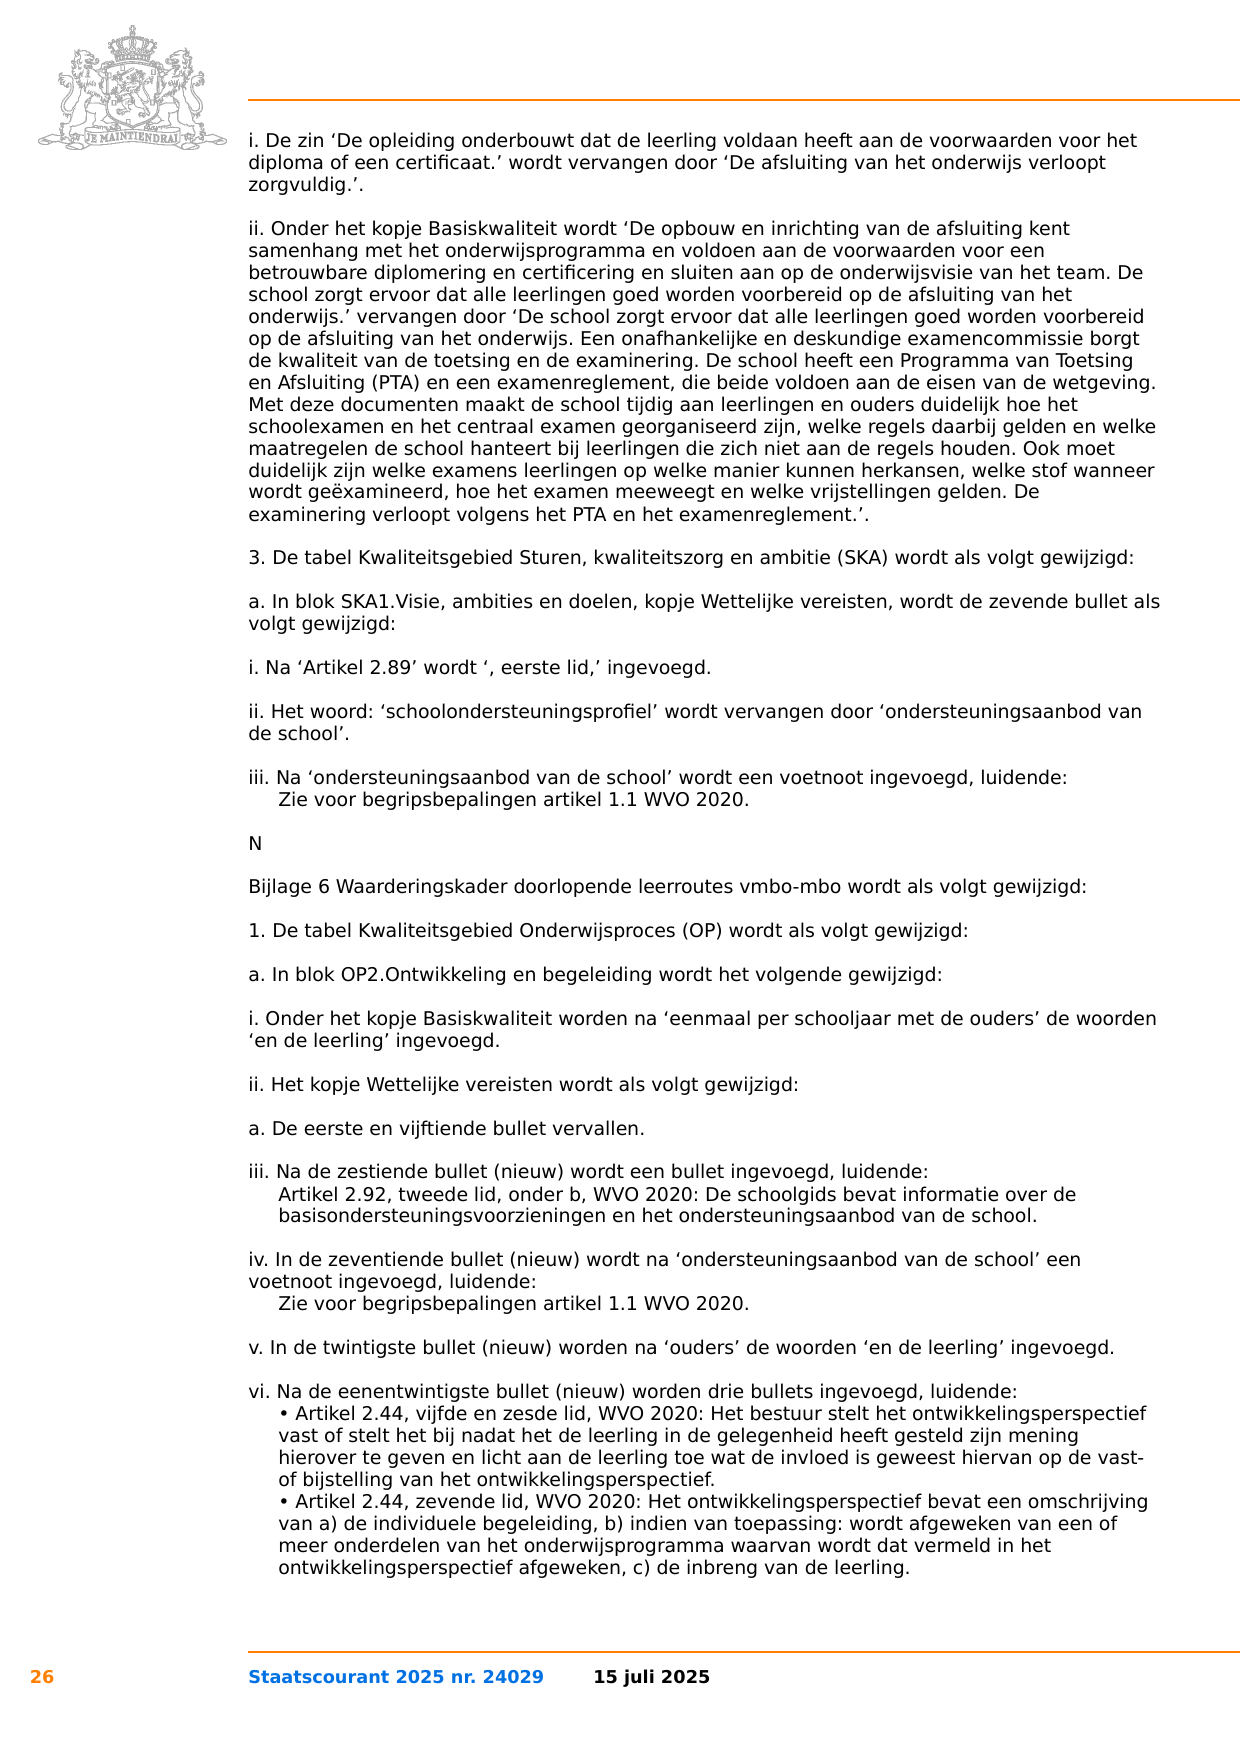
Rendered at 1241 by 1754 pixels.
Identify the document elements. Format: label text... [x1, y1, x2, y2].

text iii. Na de zestiende bullet (nieuw) wordt een bullet ingevoegd, luidende: [248, 1161, 1163, 1183]
text a. De eerste en vijftiende bullet vervallen. [248, 1118, 1163, 1139]
text Bijlage 6 Waarderingskader doorlopende leerroutes vmbo-mbo wordt als volgt gewijzigd: [248, 876, 1163, 898]
text Zie voor begripsbepalingen artikel 1.1 WVO 2020. [278, 789, 1163, 811]
text a. In blok SKA1.Visie, ambities en doelen, kopje Wettelijke vereisten, wordt de zevende bullet als volgt gewijzigd: [248, 591, 1163, 635]
text 3. De tabel Kwaliteitsgebied Sturen, kwaliteitszorg en ambitie (SKA) wordt als volgt gewijzigd: [248, 547, 1163, 569]
text i. Onder het kopje Basiskwaliteit worden na ‘eenmaal per schooljaar met de ouders’ de woorden ‘en de leerling’ ingevoegd. [248, 1008, 1163, 1052]
text ii. Onder het kopje Basiskwaliteit wordt ‘De opbouw en inrichting van de afsluiting kent samenhang met het onderwijsprogramma en voldoen aan de voorwaarden voor een betrouwbare diplomering en certificering en sluiten aan op de onderwijsvisie van het team. De school zorgt ervoor dat alle leerlingen goed worden voorbereid op de afsluiting van het onderwijs.’ vervangen door ‘De school zorgt ervoor dat alle leerlingen goed worden voorbereid op de afsluiting van het onderwijs. Een onafhankelijke en deskundige examencommissie borgt de kwaliteit van de toetsing en de examinering. De school heeft een Programma van Toetsing en Afsluiting (PTA) en een examenreglement, die beide voldoen aan de eisen van de wetgeving. Met deze documenten maakt de school tijdig aan leerlingen en ouders duidelijk hoe het schoolexamen en het centraal examen georganiseerd zijn, welke regels daarbij gelden en welke maatregelen de school hanteert bij leerlingen die zich niet aan de regels houden. Ook moet duidelijk zijn welke examens leerlingen op welke manier kunnen herkansen, welke stof wanneer wordt geëxamineerd, hoe het examen meeweegt en welke vrijstellingen gelden. De examinering verloopt volgens het PTA en het examenreglement.’. [248, 218, 1163, 525]
text i. De zin ‘De opleiding onderbouwt dat de leerling voldaan heeft aan de voorwaarden voor het diploma of een certificaat.’ wordt vervangen door ‘De afsluiting van het onderwijs verloopt zorgvuldig.’. [248, 130, 1163, 196]
text • Artikel 2.44, vijfde en zesde lid, WVO 2020: Het bestuur stelt het ontwikkelingsperspectief vast of stelt het bij nadat het de leerling in de gelegenheid heeft gesteld zijn mening hierover te geven en licht aan de leerling toe wat de invloed is geweest hiervan op de vast- of bijstelling van het ontwikkelingsperspectief. [278, 1403, 1163, 1491]
text iii. Na ‘ondersteuningsaanbod van de school’ wordt een voetnoot ingevoegd, luidende: [248, 767, 1163, 789]
text Artikel 2.92, tweede lid, onder b, WVO 2020: De schoolgids bevat informatie over de basisondersteuningsvoorzieningen en het ondersteuningsaanbod van de school. [278, 1183, 1163, 1227]
text ii. Het kopje Wettelijke vereisten wordt als volgt gewijzigd: [248, 1074, 1163, 1096]
text v. In de twintigste bullet (nieuw) worden na ‘ouders’ de woorden ‘en de leerling’ ingevoegd. [248, 1337, 1163, 1359]
text N [248, 832, 1163, 854]
text i. Na ‘Artikel 2.89’ wordt ‘, eerste lid,’ ingevoegd. [248, 657, 1163, 679]
text a. In blok OP2.Ontwikkeling en begeleiding wordt het volgende gewijzigd: [248, 964, 1163, 986]
text iv. In de zeventiende bullet (nieuw) wordt na ‘ondersteuningsaanbod van de school’ een voetnoot ingevoegd, luidende: [248, 1249, 1163, 1293]
text Zie voor begripsbepalingen artikel 1.1 WVO 2020. [278, 1293, 1163, 1315]
text 1. De tabel Kwaliteitsgebied Onderwijsproces (OP) wordt als volgt gewijzigd: [248, 920, 1163, 942]
text vi. Na de eenentwintigste bullet (nieuw) worden drie bullets ingevoegd, luidende: [248, 1381, 1163, 1403]
picture [38, 25, 227, 150]
text • Artikel 2.44, zevende lid, WVO 2020: Het ontwikkelingsperspectief bevat een omschrijving van a) de individuele begeleiding, b) indien van toepassing: wordt afgeweken van een of meer onderdelen van het onderwijsprogramma waarvan wordt dat vermeld in het ontwikkelingsperspectief afgeweken, c) de inbreng van de leerling. [278, 1491, 1163, 1579]
text ii. Het woord: ‘schoolondersteuningsprofiel’ wordt vervangen door ‘ondersteuningsaanbod van de school’. [248, 701, 1163, 745]
